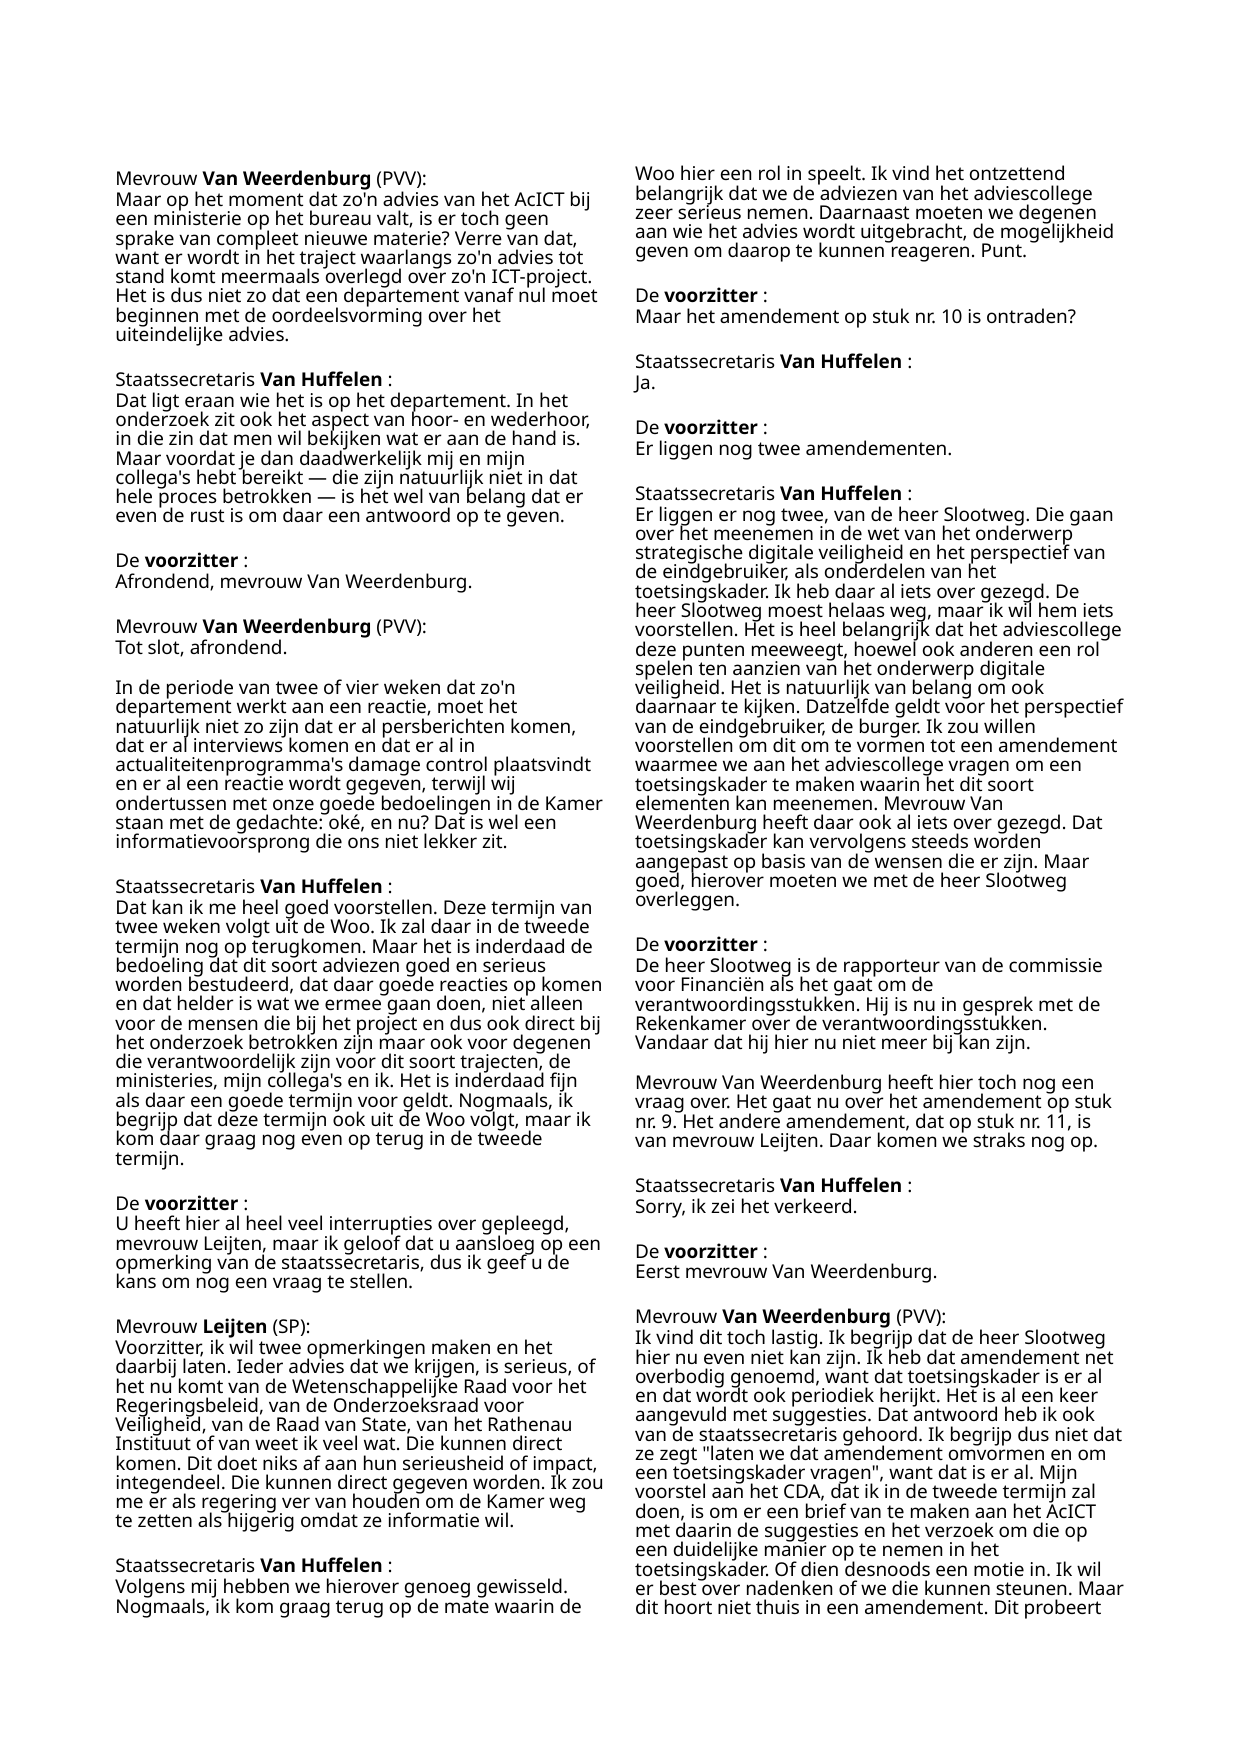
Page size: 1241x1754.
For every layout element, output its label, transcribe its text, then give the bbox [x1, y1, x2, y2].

text De voorzitter : [635, 931, 1125, 957]
text Volgens mij hebben we hierover genoeg gewisseld. Nogmaals, ik kom graag terug op de mate waarin de [115, 1578, 605, 1617]
text Staatssecretaris Van Huffelen : [115, 1553, 605, 1578]
text Staatssecretaris Van Huffelen : [115, 366, 605, 392]
text Dat ligt eraan wie het is op het departement. In het onderzoek zit ook het aspect van hoor- en wederhoor, in die zin dat men wil bekijken wat er aan de hand is. Maar voordat je dan daadwerkelijk mij en mijn collega's hebt bereikt — die zijn natuurlijk niet in dat hele proces betrokken — is het wel van belang dat er even de rust is om daar een antwoord op te geven. [115, 392, 605, 527]
text Eerst mevrouw Van Weerdenburg. [635, 1263, 1125, 1283]
text Er liggen er nog twee, van de heer Slootweg. Die gaan over het meenemen in de wet van het onderwerp strategische digitale veiligheid en het perspectief van de eindgebruiker, als onderdelen van het toetsingskader. Ik heb daar al iets over gezegd. De heer Slootweg moest helaas weg, maar ik wil hem iets voorstellen. Het is heel belangrijk dat het adviescollege deze punten meeweegt, hoewel ook anderen een rol spelen ten aanzien van het onderwerp digitale veiligheid. Het is natuurlijk van belang om ook daarnaar te kijken. Datzelfde geldt voor het perspectief van de eindgebruiker, de burger. Ik zou willen voorstellen om dit om te vormen tot een amendement waarmee we aan het adviescollege vragen om een toetsingskader te maken waarin het dit soort elementen kan meenemen. Mevrouw Van Weerdenburg heeft daar ook al iets over gezegd. Dat toetsingskader kan vervolgens steeds worden aangepast op basis van de wensen die er zijn. Maar goed, hierover moeten we met de heer Slootweg overleggen. [635, 506, 1125, 910]
text Staatssecretaris Van Huffelen : [635, 1172, 1125, 1198]
text Staatssecretaris Van Huffelen : [635, 480, 1125, 506]
text De heer Slootweg is de rapporteur van de commissie voor Financiën als het gaat om de verantwoordingsstukken. Hij is nu in gesprek met de Rekenkamer over de verantwoordingsstukken. Vandaar dat hij hier nu niet meer bij kan zijn. [635, 957, 1125, 1053]
text De voorzitter : [635, 414, 1125, 440]
text De voorzitter : [115, 1190, 605, 1215]
text Dat kan ik me heel goed voorstellen. Deze termijn van twee weken volgt uit de Woo. Ik zal daar in de tweede termijn nog op terugkomen. Maar het is inderdaad de bedoeling dat dit soort adviezen goed en serieus worden bestudeerd, dat daar goede reacties op komen en dat helder is wat we ermee gaan doen, niet alleen voor de mensen die bij het project en dus ook direct bij het onderzoek betrokken zijn maar ook voor degenen die verantwoordelijk zijn voor dit soort trajecten, de ministeries, mijn collega's en ik. Het is inderdaad fijn als daar een goede termijn voor geldt. Nogmaals, ik begrijp dat deze termijn ook uit de Woo volgt, maar ik kom daar graag nog even op terug in de tweede termijn. [115, 899, 605, 1169]
text Tot slot, afrondend. [115, 639, 605, 658]
text Ik vind dit toch lastig. Ik begrijp dat de heer Slootweg hier nu even niet kan zijn. Ik heb dat amendement net overbodig genoemd, want dat toetsingskader is er al en dat wordt ook periodiek herijkt. Het is al een keer aangevuld met suggesties. Dat antwoord heb ik ook van de staatssecretaris gehoord. Ik begrijp dus niet dat ze zegt "laten we dat amendement omvormen en om een toetsingskader vragen", want dat is er al. Mijn voorstel aan het CDA, dat ik in de tweede termijn zal doen, is om er een brief van te maken aan het AcICT met daarin de suggesties en het verzoek om die op een duidelijke manier op te nemen in het toetsingskader. Of dien desnoods een motie in. Ik wil er best over nadenken of we die kunnen steunen. Maar dit hoort niet thuis in een amendement. Dit probeert [635, 1329, 1125, 1618]
text Maar het amendement op stuk nr. 10 is ontraden? [635, 308, 1125, 327]
text Mevrouw Van Weerdenburg (PVV): [115, 165, 605, 191]
text Er liggen nog twee amendementen. [635, 440, 1125, 459]
text In de periode van twee of vier weken dat zo'n departement werkt aan een reactie, moet het natuurlijk niet zo zijn dat er al persberichten komen, dat er al interviews komen en dat er al in actualiteitenprogramma's damage control plaatsvindt en er al een reactie wordt gegeven, terwijl wij ondertussen met onze goede bedoelingen in de Kamer staan met de gedachte: oké, en nu? Dat is wel een informatievoorsprong die ons niet lekker zit. [115, 679, 605, 852]
text Staatssecretaris Van Huffelen : [115, 873, 605, 899]
text De voorzitter : [115, 547, 605, 573]
text De voorzitter : [635, 282, 1125, 308]
text U heeft hier al heel veel interrupties over gepleegd, mevrouw Leijten, maar ik geloof dat u aansloeg op een opmerking van de staatssecretaris, dus ik geef u de kans om nog een vraag te stellen. [115, 1215, 605, 1292]
text Mevrouw Van Weerdenburg (PVV): [115, 613, 605, 639]
text Mevrouw Van Weerdenburg heeft hier toch nog een vraag over. Het gaat nu over het amendement op stuk nr. 9. Het andere amendement, dat op stuk nr. 11, is van mevrouw Leijten. Daar komen we straks nog op. [635, 1074, 1125, 1151]
text De voorzitter : [635, 1238, 1125, 1263]
text Afrondend, mevrouw Van Weerdenburg. [115, 573, 605, 592]
text Woo hier een rol in speelt. Ik vind het ontzettend belangrijk dat we de adviezen van het adviescollege zeer serieus nemen. Daarnaast moeten we degenen aan wie het advies wordt uitgebracht, de mogelijkheid geven om daarop te kunnen reageren. Punt. [635, 165, 1125, 262]
text Mevrouw Van Weerdenburg (PVV): [635, 1304, 1125, 1329]
text Staatssecretaris Van Huffelen : [635, 348, 1125, 374]
text Maar op het moment dat zo'n advies van het AcICT bij een ministerie op het bureau valt, is er toch geen sprake van compleet nieuwe materie? Verre van dat, want er wordt in het traject waarlangs zo'n advies tot stand komt meermaals overlegd over zo'n ICT-project. Het is dus niet zo dat een departement vanaf nul moet beginnen met de oordeelsvorming over het uiteindelijke advies. [115, 191, 605, 345]
text Ja. [635, 374, 1125, 393]
text Sorry, ik zei het verkeerd. [635, 1198, 1125, 1217]
text Voorzitter, ik wil twee opmerkingen maken en het daarbij laten. Ieder advies dat we krijgen, is serieus, of het nu komt van de Wetenschappelijke Raad voor het Regeringsbeleid, van de Onderzoeksraad voor Veiligheid, van de Raad van State, van het Rathenau Instituut of van weet ik veel wat. Die kunnen direct komen. Dit doet niks af aan hun serieusheid of impact, integendeel. Die kunnen direct gegeven worden. Ik zou me er als regering ver van houden om de Kamer weg te zetten als hijgerig omdat ze informatie wil. [115, 1339, 605, 1532]
text Mevrouw Leijten (SP): [115, 1313, 605, 1339]
